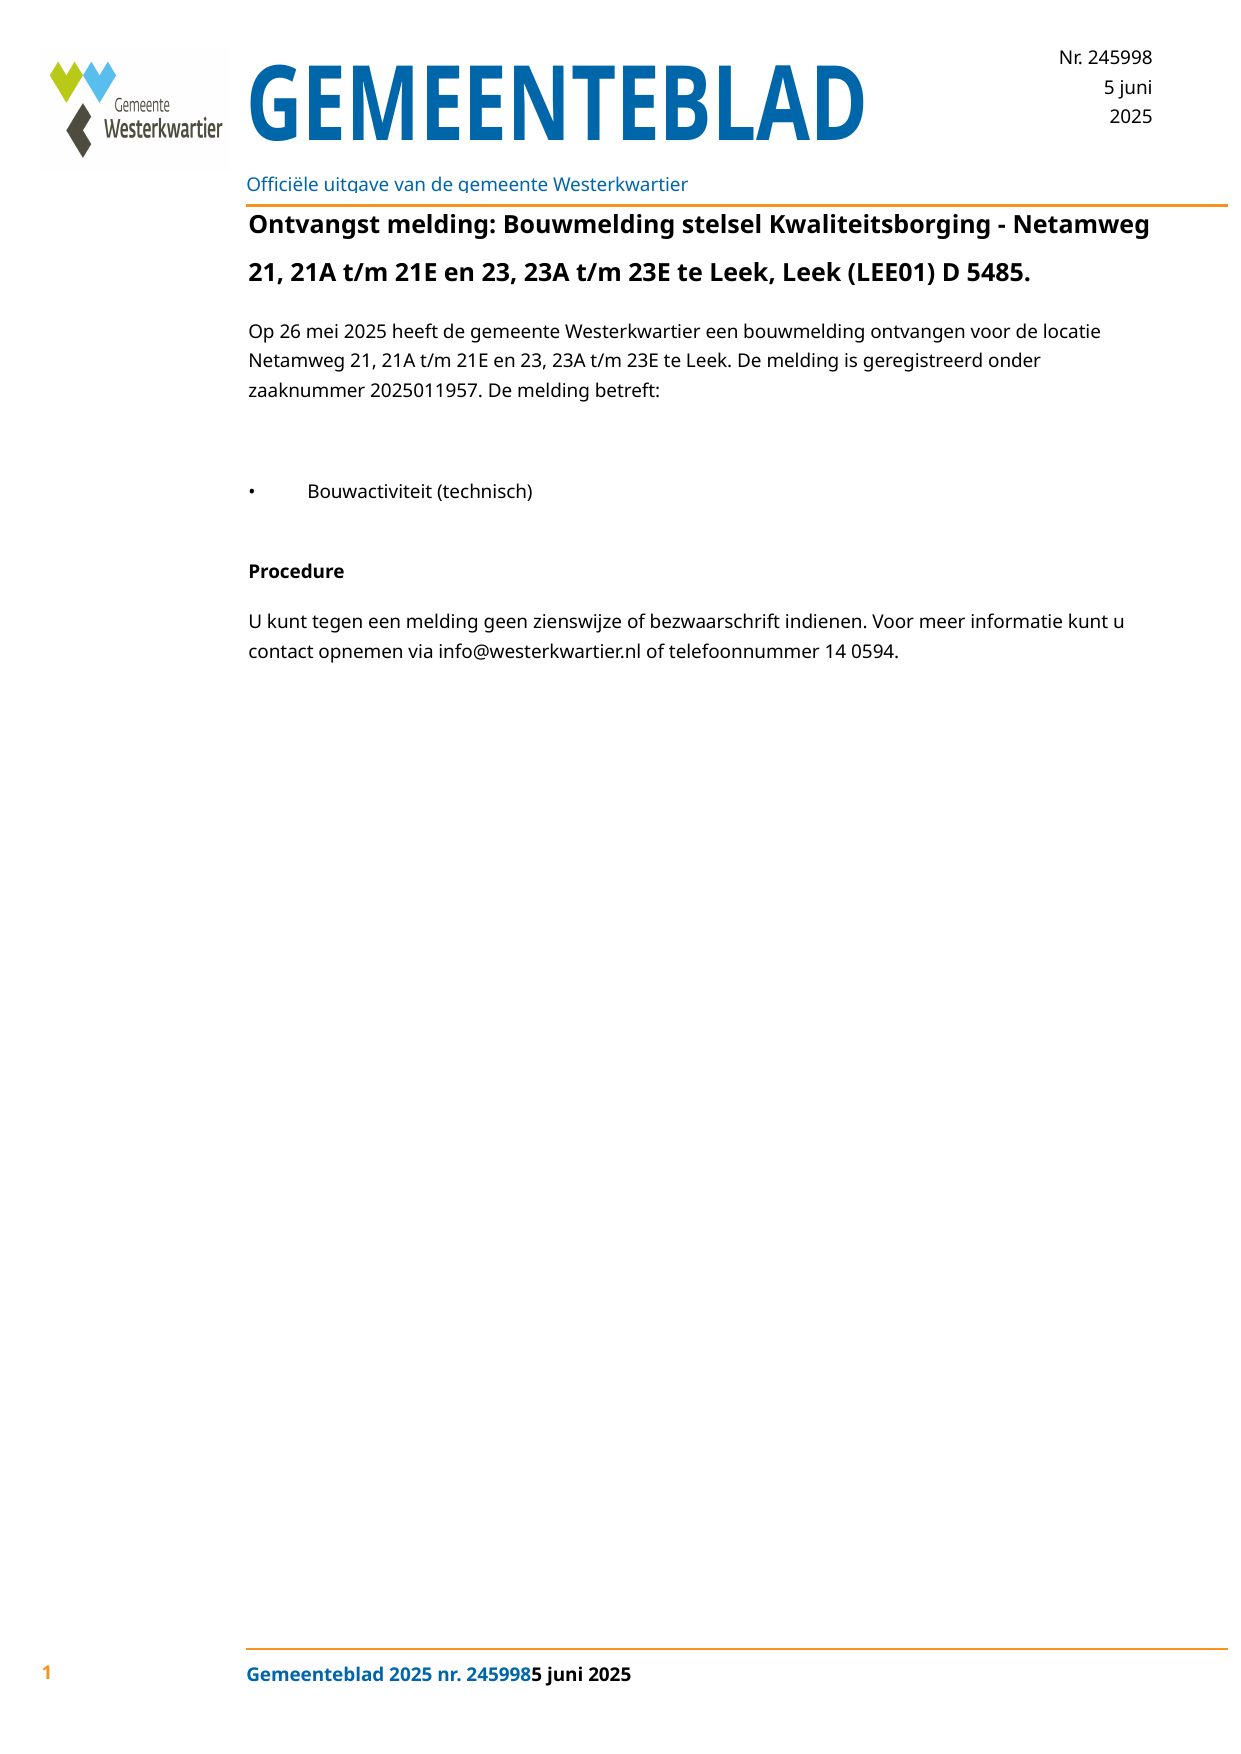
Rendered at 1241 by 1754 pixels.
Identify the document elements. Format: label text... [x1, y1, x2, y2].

text Op 26 mei 2025 heeft de gemeente Westerkwartier een bouwmelding ontvangen voor de locatie Netamweg 21, 21A t/m 21E en 23, 23A t/m 23E te Leek. De melding is geregistreerd onder zaaknummer 2025011957. De melding betreft: [248, 318, 1152, 403]
text Ontvangst melding: Bouwmelding stelsel Kwaliteitsborging - Netamweg 21, 21A t/m 21E en 23, 23A t/m 23E te Leek, Leek (LEE01) D 5485. [248, 207, 1152, 288]
text U kunt tegen een melding geen zienswijze of bezwaarschrift indienen. Voor meer informatie kunt u contact opnemen via info@westerkwartier.nl of telefoonnummer 14 0594. [248, 608, 1152, 664]
list Bouwactiviteit (technisch) [248, 478, 1152, 504]
picture [41, 47, 231, 172]
text Procedure [248, 558, 1152, 584]
